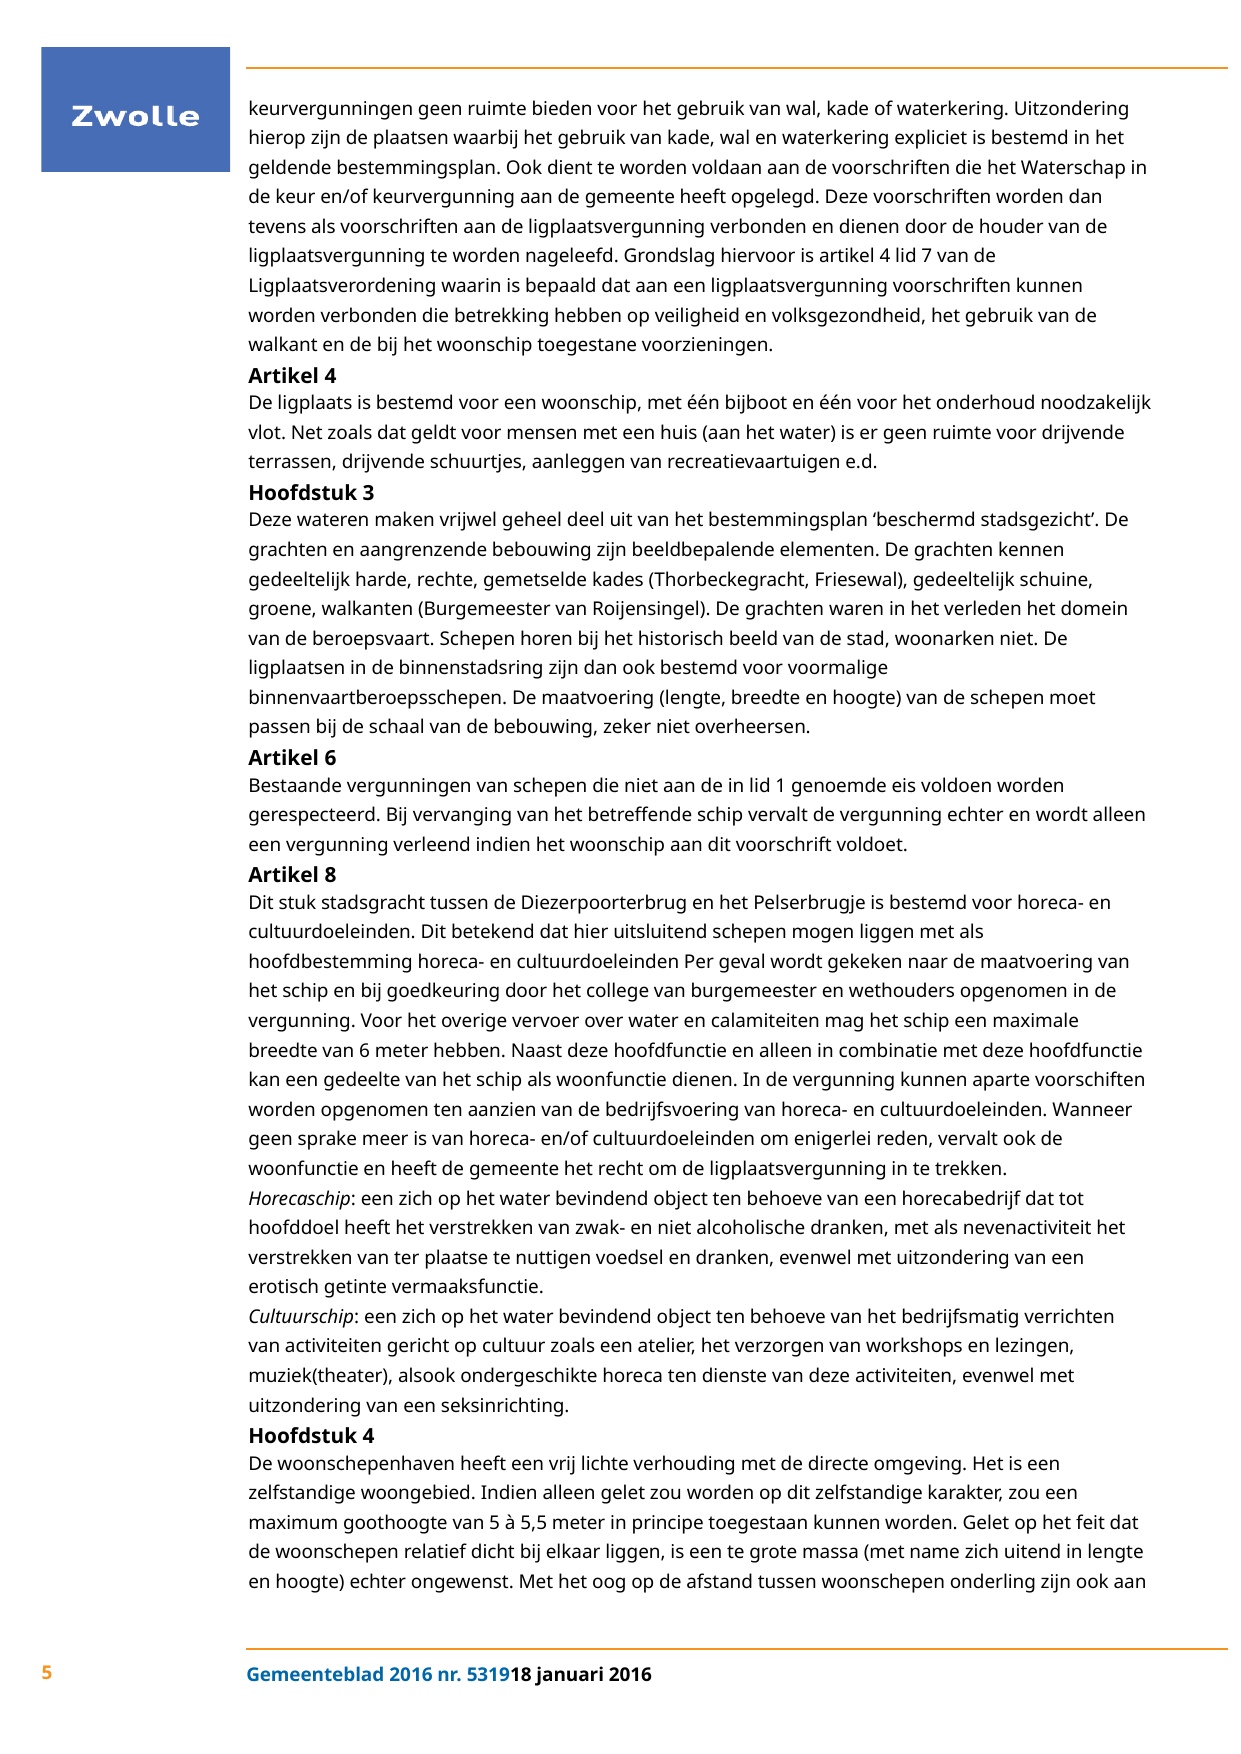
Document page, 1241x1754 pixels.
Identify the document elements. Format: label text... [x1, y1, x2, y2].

text Bestaande vergunningen van schepen die niet aan de in lid 1 genoemde eis voldoen worden gerespecteerd. Bij vervanging van het betreffende schip vervalt de vergunning echter en wordt alleen een vergunning verleend indien het woonschip aan dit voorschrift voldoet. [248, 772, 1152, 857]
text Artikel 8 [248, 861, 1152, 889]
text De woonschepenhaven heeft een vrij lichte verhouding met de directe omgeving. Het is een zelfstandige woongebied. Indien alleen gelet zou worden op dit zelfstandige karakter, zou een maximum goothoogte van 5 à 5,5 meter in principe toegestaan kunnen worden. Gelet op het feit dat de woonschepen relatief dicht bij elkaar liggen, is een te grote massa (met name zich uitend in lengte en hoogte) echter ongewenst. Met het oog op de afstand tussen woonschepen onderling zijn ook aan [248, 1450, 1152, 1594]
text Deze wateren maken vrijwel geheel deel uit van het bestemmingsplan ‘beschermd stadsgezicht’. De grachten en aangrenzende bebouwing zijn beeldbepalende elementen. De grachten kennen gedeeltelijk harde, rechte, gemetselde kades (Thorbeckegracht, Friesewal), gedeeltelijk schuine, groene, walkanten (Burgemeester van Roijensingel). De grachten waren in het verleden het domein van de beroepsvaart. Schepen horen bij het historisch beeld van de stad, woonarken niet. De ligplaatsen in de binnenstadsring zijn dan ook bestemd voor voormalige binnenvaartberoepsschepen. De maatvoering (lengte, breedte en hoogte) van de schepen moet passen bij de schaal van de bebouwing, zeker niet overheersen. [248, 507, 1152, 739]
text Hoofdstuk 3 [248, 478, 1152, 507]
picture [41, 47, 231, 172]
text Artikel 4 [248, 361, 1152, 389]
text Cultuurschip: een zich op het water bevindend object ten behoeve van het bedrijfsmatig verrichten van activiteiten gericht op cultuur zoals een atelier, het verzorgen van workshops en lezingen, muziek(theater), alsook ondergeschikte horeca ten dienste van deze activiteiten, evenwel met uitzondering van een seksinrichting. [248, 1303, 1152, 1418]
text De ligplaats is bestemd voor een woonschip, met één bijboot en één voor het onderhoud noodzakelijk vlot. Net zoals dat geldt voor mensen met een huis (aan het water) is er geen ruimte voor drijvende terrassen, drijvende schuurtjes, aanleggen van recreatievaartuigen e.d. [248, 389, 1152, 474]
text keurvergunningen geen ruimte bieden voor het gebruik van wal, kade of waterkering. Uitzondering hierop zijn de plaatsen waarbij het gebruik van kade, wal en waterkering expliciet is bestemd in het geldende bestemmingsplan. Ook dient te worden voldaan aan de voorschriften die het Waterschap in de keur en/of keurvergunning aan de gemeente heeft opgelegd. Deze voorschriften worden dan tevens als voorschriften aan de ligplaatsvergunning verbonden en dienen door de houder van de ligplaatsvergunning te worden nageleefd. Grondslag hiervoor is artikel 4 lid 7 van de Ligplaatsverordening waarin is bepaald dat aan een ligplaatsvergunning voorschriften kunnen worden verbonden die betrekking hebben op veiligheid en volksgezondheid, het gebruik van de walkant en de bij het woonschip toegestane voorzieningen. [248, 95, 1152, 357]
text Horecaschip: een zich op het water bevindend object ten behoeve van een horecabedrijf dat tot hoofddoel heeft het verstrekken van zwak- en niet alcoholische dranken, met als nevenactiviteit het verstrekken van ter plaatse te nuttigen voedsel en dranken, evenwel met uitzondering van een erotisch getinte vermaaksfunctie. [248, 1185, 1152, 1299]
text Dit stuk stadsgracht tussen de Diezerpoorterbrug en het Pelserbrugje is bestemd voor horeca- en cultuurdoeleinden. Dit betekend dat hier uitsluitend schepen mogen liggen met als hoofdbestemming horeca- en cultuurdoeleinden Per geval wordt gekeken naar de maatvoering van het schip en bij goedkeuring door het college van burgemeester en wethouders opgenomen in de vergunning. Voor het overige vervoer over water en calamiteiten mag het schip een maximale breedte van 6 meter hebben. Naast deze hoofdfunctie en alleen in combinatie met deze hoofdfunctie kan een gedeelte van het schip als woonfunctie dienen. In de vergunning kunnen aparte voorschiften worden opgenomen ten aanzien van de bedrijfsvoering van horeca- en cultuurdoeleinden. Wanneer geen sprake meer is van horeca- en/of cultuurdoeleinden om enigerlei reden, vervalt ook de woonfunctie en heeft de gemeente het recht om de ligplaatsvergunning in te trekken. [248, 889, 1152, 1181]
text Hoofdstuk 4 [248, 1421, 1152, 1450]
text Artikel 6 [248, 743, 1152, 772]
